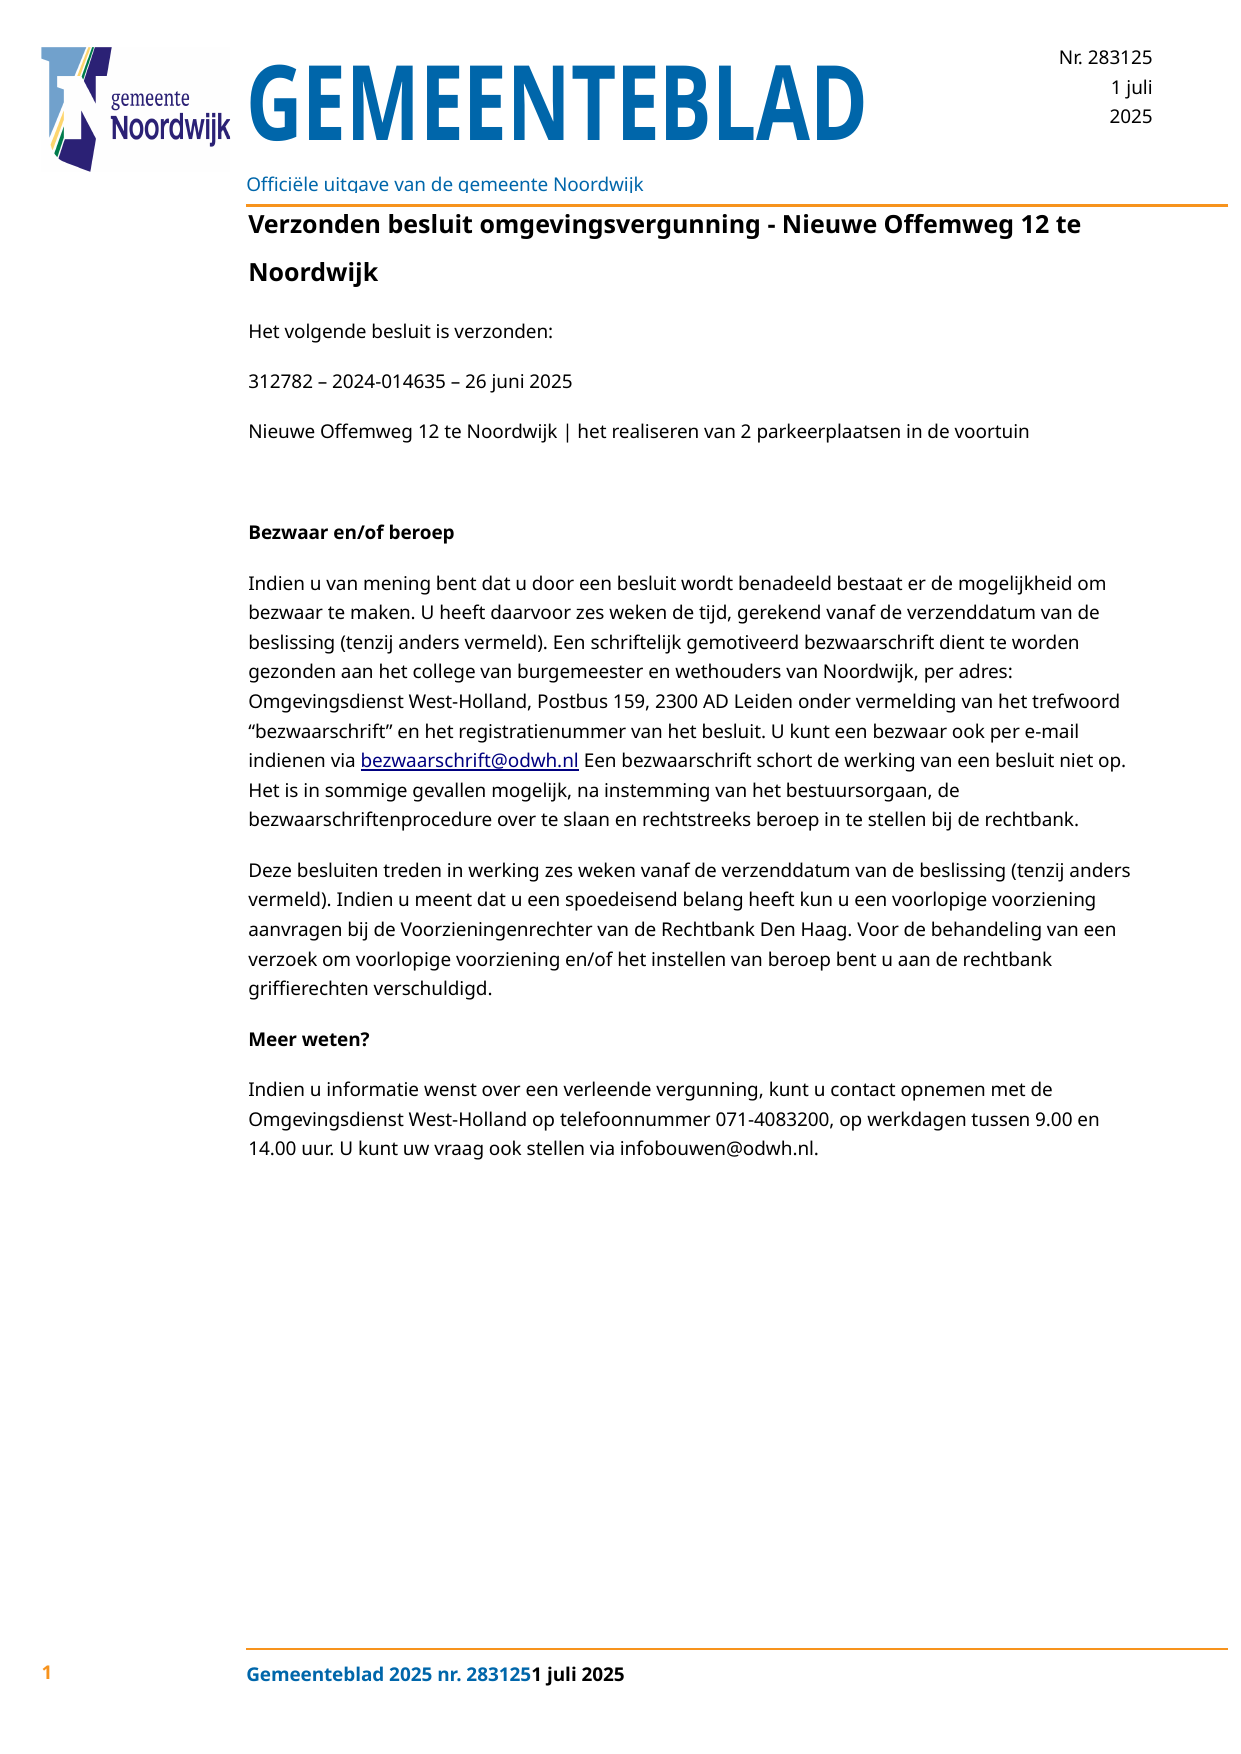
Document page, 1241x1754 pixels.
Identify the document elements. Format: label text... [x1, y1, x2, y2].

text Indien u van mening bent dat u door een besluit wordt benadeeld bestaat er de mogelijkheid om bezwaar te maken. U heeft daarvoor zes weken de tijd, gerekend vanaf de verzenddatum van de beslissing (tenzij anders vermeld). Een schriftelijk gemotiveerd bezwaarschrift dient te worden gezonden aan het college van burgemeester en wethouders van Noordwijk, per adres: Omgevingsdienst West-Holland, Postbus 159, 2300 AD Leiden onder vermelding van het trefwoord “bezwaarschrift” en het registratienummer van het besluit. U kunt een bezwaar ook per e-mail indienen via bezwaarschrift@odwh.nl Een bezwaarschrift schort de werking van een besluit niet op. Het is in sommige gevallen mogelijk, na instemming van het bestuursorgaan, de bezwaarschriftenprocedure over te slaan en rechtstreeks beroep in te stellen bij de rechtbank. [248, 570, 1152, 832]
text Indien u informatie wenst over een verleende vergunning, kunt u contact opnemen met de Omgevingsdienst West-Holland op telefoonnummer 071-4083200, op werkdagen tussen 9.00 en 14.00 uur. U kunt uw vraag ook stellen via infobouwen@odwh.nl. [248, 1076, 1152, 1161]
text Het volgende besluit is verzonden: [248, 318, 1152, 344]
text Meer weten? [248, 1026, 1152, 1052]
text Deze besluiten treden in werking zes weken vanaf de verzenddatum van de beslissing (tenzij anders vermeld). Indien u meent dat u een spoedeisend belang heeft kun u een voorlopige voorziening aanvragen bij de Voorzieningenrechter van de Rechtbank Den Haag. Voor de behandeling van een verzoek om voorlopige voorziening en/of het instellen van beroep bent u aan de rechtbank griffierechten verschuldigd. [248, 857, 1152, 1001]
text Bezwaar en/of beroep [248, 519, 1152, 545]
text Verzonden besluit omgevingsvergunning - Nieuwe Offemweg 12 te Noordwijk [248, 207, 1152, 288]
text 312782 – 2024-014635 – 26 juni 2025 [248, 368, 1152, 394]
text Nieuwe Offemweg 12 te Noordwijk | het realiseren van 2 parkeerplaatsen in de voortuin [248, 419, 1152, 444]
picture [41, 47, 231, 172]
